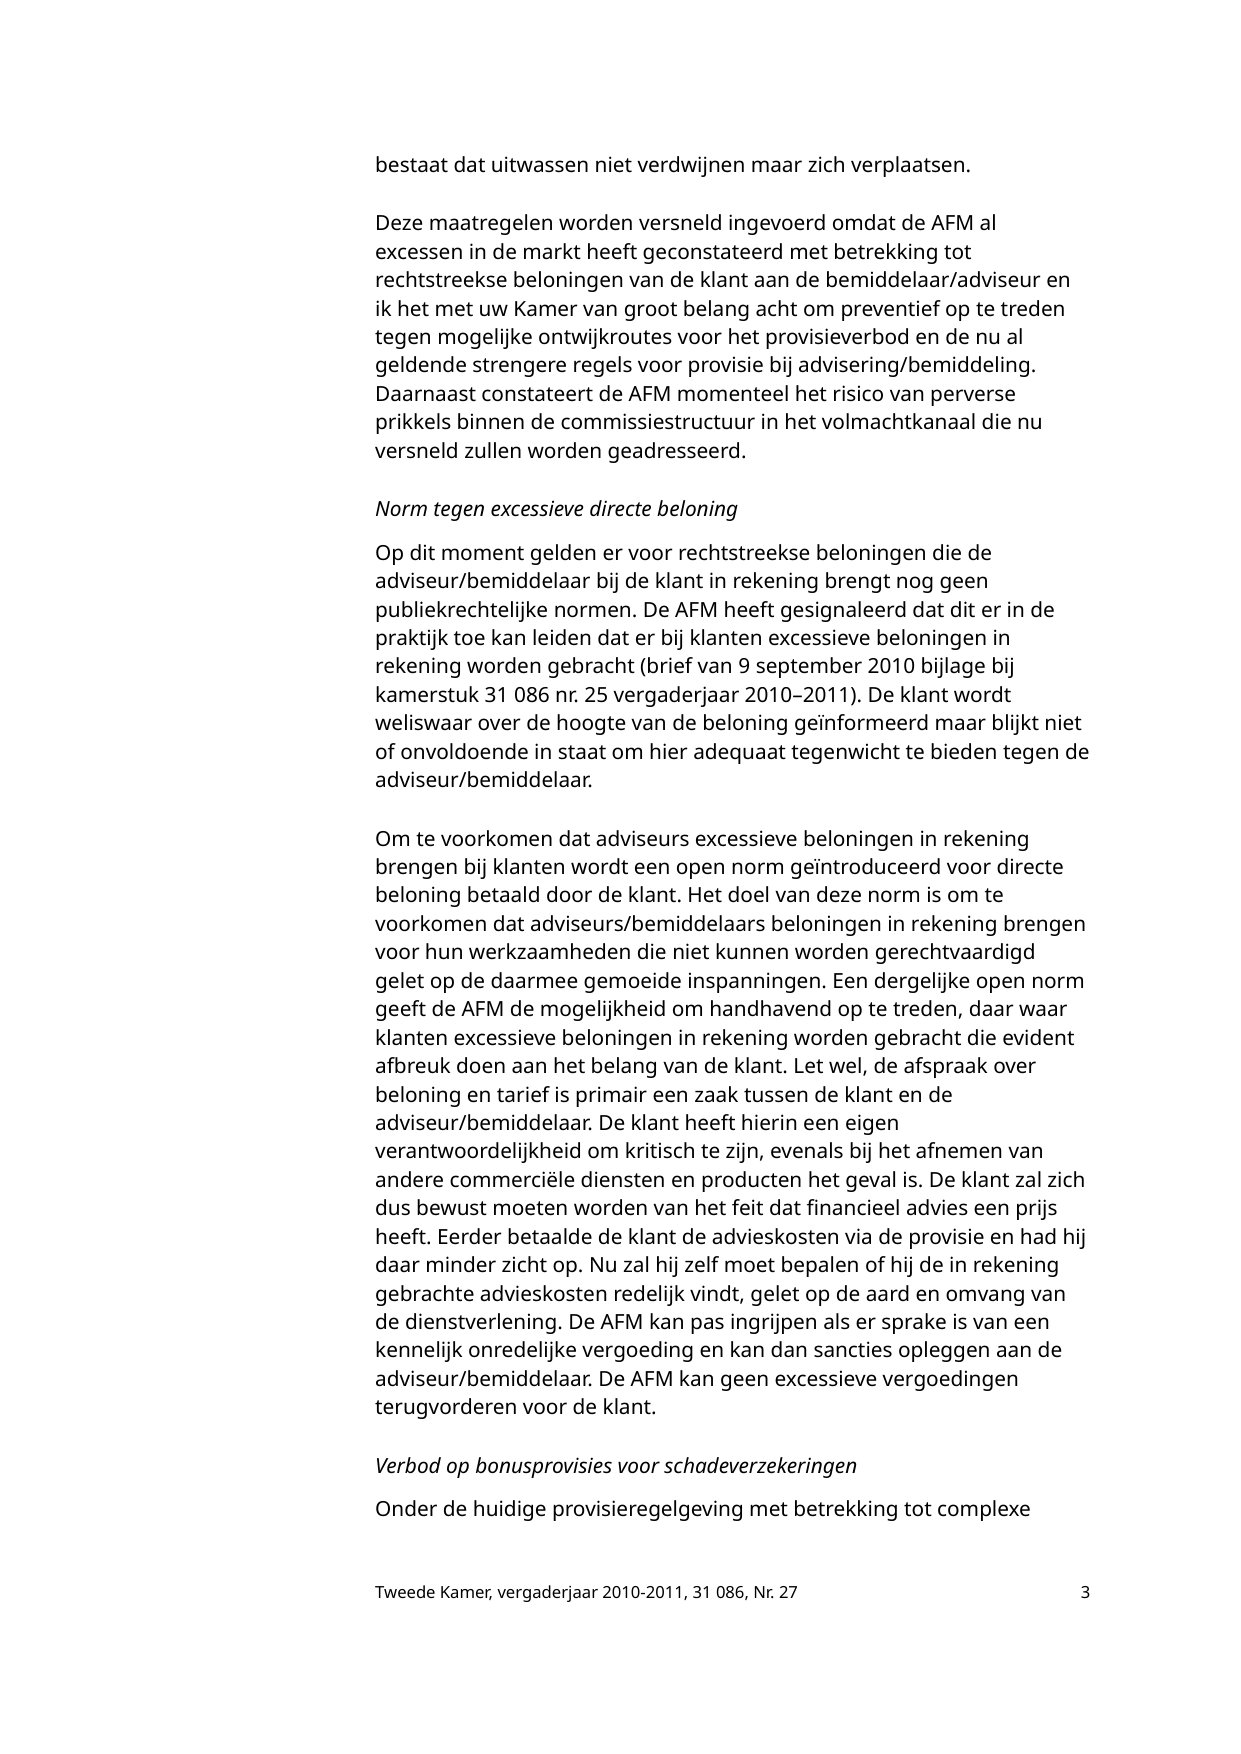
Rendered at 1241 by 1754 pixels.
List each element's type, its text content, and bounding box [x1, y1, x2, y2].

text Norm tegen excessieve directe beloning [375, 494, 1090, 523]
text Op dit moment gelden er voor rechtstreekse beloningen die de adviseur/bemiddelaar bij de klant in rekening brengt nog geen publiekrechtelijke normen. De AFM heeft gesignaleerd dat dit er in de praktijk toe kan leiden dat er bij klanten excessieve beloningen in rekening worden gebracht (brief van 9 september 2010 bijlage bij kamerstuk 31 086 nr. 25 vergaderjaar 2010–2011). De klant wordt weliswaar over de hoogte van de beloning geïnformeerd maar blijkt niet of onvoldoende in staat om hier adequaat tegenwicht te bieden tegen de adviseur/bemiddelaar. [375, 538, 1090, 794]
text Deze maatregelen worden versneld ingevoerd omdat de AFM al excessen in de markt heeft geconstateerd met betrekking tot rechtstreekse beloningen van de klant aan de bemiddelaar/adviseur en ik het met uw Kamer van groot belang acht om preventief op te treden tegen mogelijke ontwijkroutes voor het provisieverbod en de nu al geldende strengere regels voor provisie bij advisering/bemiddeling. Daarnaast constateert de AFM momenteel het risico van perverse prikkels binnen de commissiestructuur in het volmachtkanaal die nu versneld zullen worden geadresseerd. [375, 208, 1090, 464]
text Om te voorkomen dat adviseurs excessieve beloningen in rekening brengen bij klanten wordt een open norm geïntroduceerd voor directe beloning betaald door de klant. Het doel van deze norm is om te voorkomen dat adviseurs/bemiddelaars beloningen in rekening brengen voor hun werkzaamheden die niet kunnen worden gerechtvaardigd gelet op de daarmee gemoeide inspanningen. Een dergelijke open norm geeft de AFM de mogelijkheid om handhavend op te treden, daar waar klanten excessieve beloningen in rekening worden gebracht die evident afbreuk doen aan het belang van de klant. Let wel, de afspraak over beloning en tarief is primair een zaak tussen de klant en de adviseur/bemiddelaar. De klant heeft hierin een eigen verantwoordelijkheid om kritisch te zijn, evenals bij het afnemen van andere commerciële diensten en producten het geval is. De klant zal zich dus bewust moeten worden van het feit dat financieel advies een prijs heeft. Eerder betaalde de klant de advieskosten via de provisie en had hij daar minder zicht op. Nu zal hij zelf moet bepalen of hij de in rekening gebrachte advieskosten redelijk vindt, gelet op de aard en omvang van de dienstverlening. De AFM kan pas ingrijpen als er sprake is van een kennelijk onredelijke vergoeding en kan dan sancties opleggen aan de adviseur/bemiddelaar. De AFM kan geen excessieve vergoedingen terugvorderen voor de klant. [375, 824, 1090, 1421]
text bestaat dat uitwassen niet verdwijnen maar zich verplaatsen. [375, 150, 1090, 178]
text Verbod op bonusprovisies voor schadeverzekeringen [375, 1451, 1090, 1479]
text Onder de huidige provisieregelgeving met betrekking tot complexe [375, 1494, 1090, 1523]
